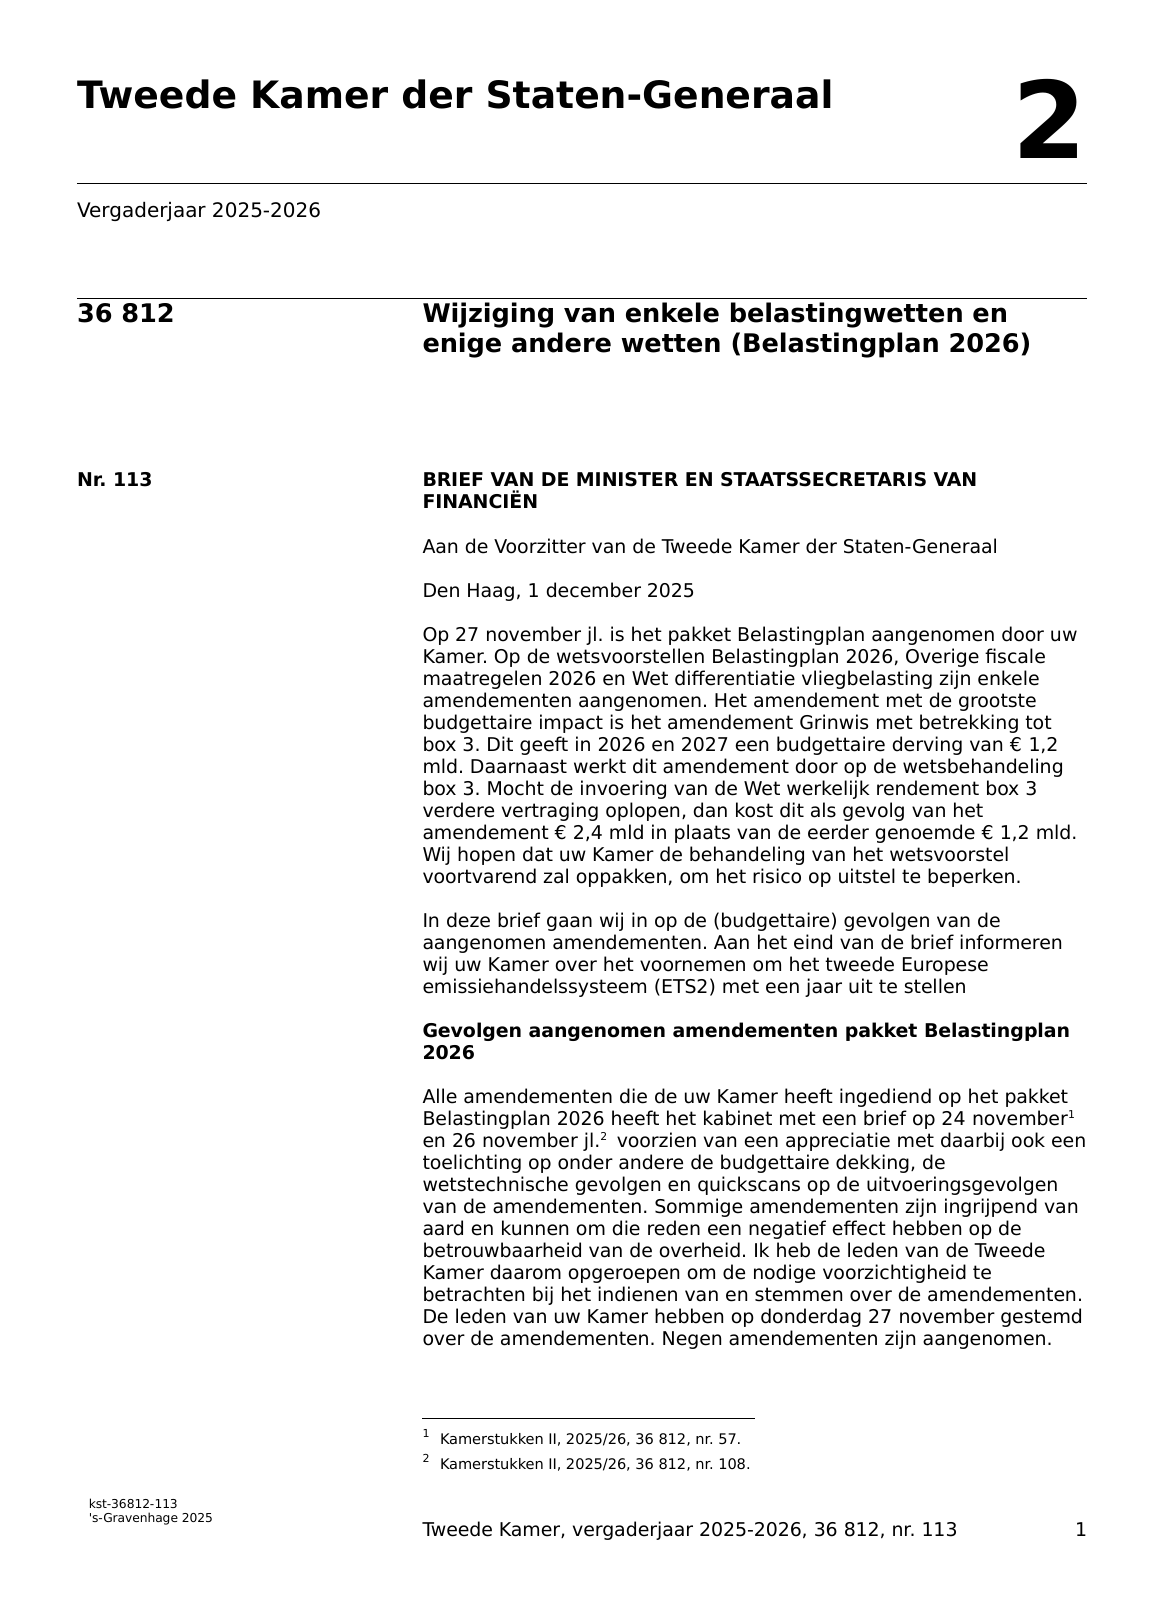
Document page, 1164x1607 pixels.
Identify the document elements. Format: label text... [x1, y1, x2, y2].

text Kamerstukken II, 2025/26, 36 812, nr. 57. [422, 1427, 1087, 1449]
text Op 27 november jl. is het pakket Belastingplan aangenomen door uw Kamer. Op de wetsvoorstellen Belastingplan 2026, Overige fiscale maatregelen 2026 en Wet differentiatie vliegbelasting zijn enkele amendementen aangenomen. Het amendement met de grootste budgettaire impact is het amendement Grinwis met betrekking tot box 3. Dit geeft in 2026 en 2027 een budgettaire derving van € 1,2 mld. Daarnaast werkt dit amendement door op de wetsbehandeling box 3. Mocht de invoering van de Wet werkelijk rendement box 3 verdere vertraging oplopen, dan kost dit als gevolg van het amendement € 2,4 mld in plaats van de eerder genoemde € 1,2 mld. Wij hopen dat uw Kamer de behandeling van het wetsvoorstel voortvarend zal oppakken, om het risico op uitstel te beperken. [422, 624, 1087, 888]
subtitle 36 812 Wijziging van enkele belastingwetten en enige andere wetten (Belastingplan 2026) [77, 299, 1087, 358]
text kst-36812-113 [88, 1497, 323, 1511]
text Aan de Voorzitter van de Tweede Kamer der Staten-Generaal [422, 536, 1087, 557]
table_header 2 [886, 59, 1087, 183]
subtitle Gevolgen aangenomen amendementen pakket Belastingplan 2026 [422, 1020, 1087, 1064]
text Alle amendementen die de uw Kamer heeft ingediend op het pakket Belastingplan 2026 heeft het kabinet met een brief op 24 november en 26 november jl. voorzien van een appreciatie met daarbij ook een toelichting op onder andere de budgettaire dekking, de wetstechnische gevolgen en quickscans op de uitvoeringsgevolgen van de amendementen. Sommige amendementen zijn ingrijpend van aard en kunnen om die reden een negatief effect hebben op de betrouwbaarheid van de overheid. Ik heb de leden van de Tweede Kamer daarom opgeroepen om de nodige voorzichtigheid te betrachten bij het indienen van en stemmen over de amendementen. De leden van uw Kamer hebben op donderdag 27 november gestemd over de amendementen. Negen amendementen zijn aangenomen. [422, 1086, 1087, 1350]
table_header Tweede Kamer der Staten-Generaal [77, 59, 886, 183]
text 's-Gravenhage 2025 [88, 1511, 323, 1525]
text Den Haag, 1 december 2025 [422, 580, 1087, 602]
table_cell Vergaderjaar 2025-2026 [77, 184, 1087, 298]
subtitle Nr. 113 BRIEF VAN DE MINISTER EN STAATSSECRETARIS VAN FINANCIËN [77, 469, 1087, 513]
text In deze brief gaan wij in op de (budgettaire) gevolgen van de aangenomen amendementen. Aan het eind van de brief informeren wij uw Kamer over het voornemen om het tweede Europese emissiehandelssysteem (ETS2) met een jaar uit te stellen [422, 910, 1087, 998]
text Kamerstukken II, 2025/26, 36 812, nr. 108. [422, 1452, 1087, 1474]
